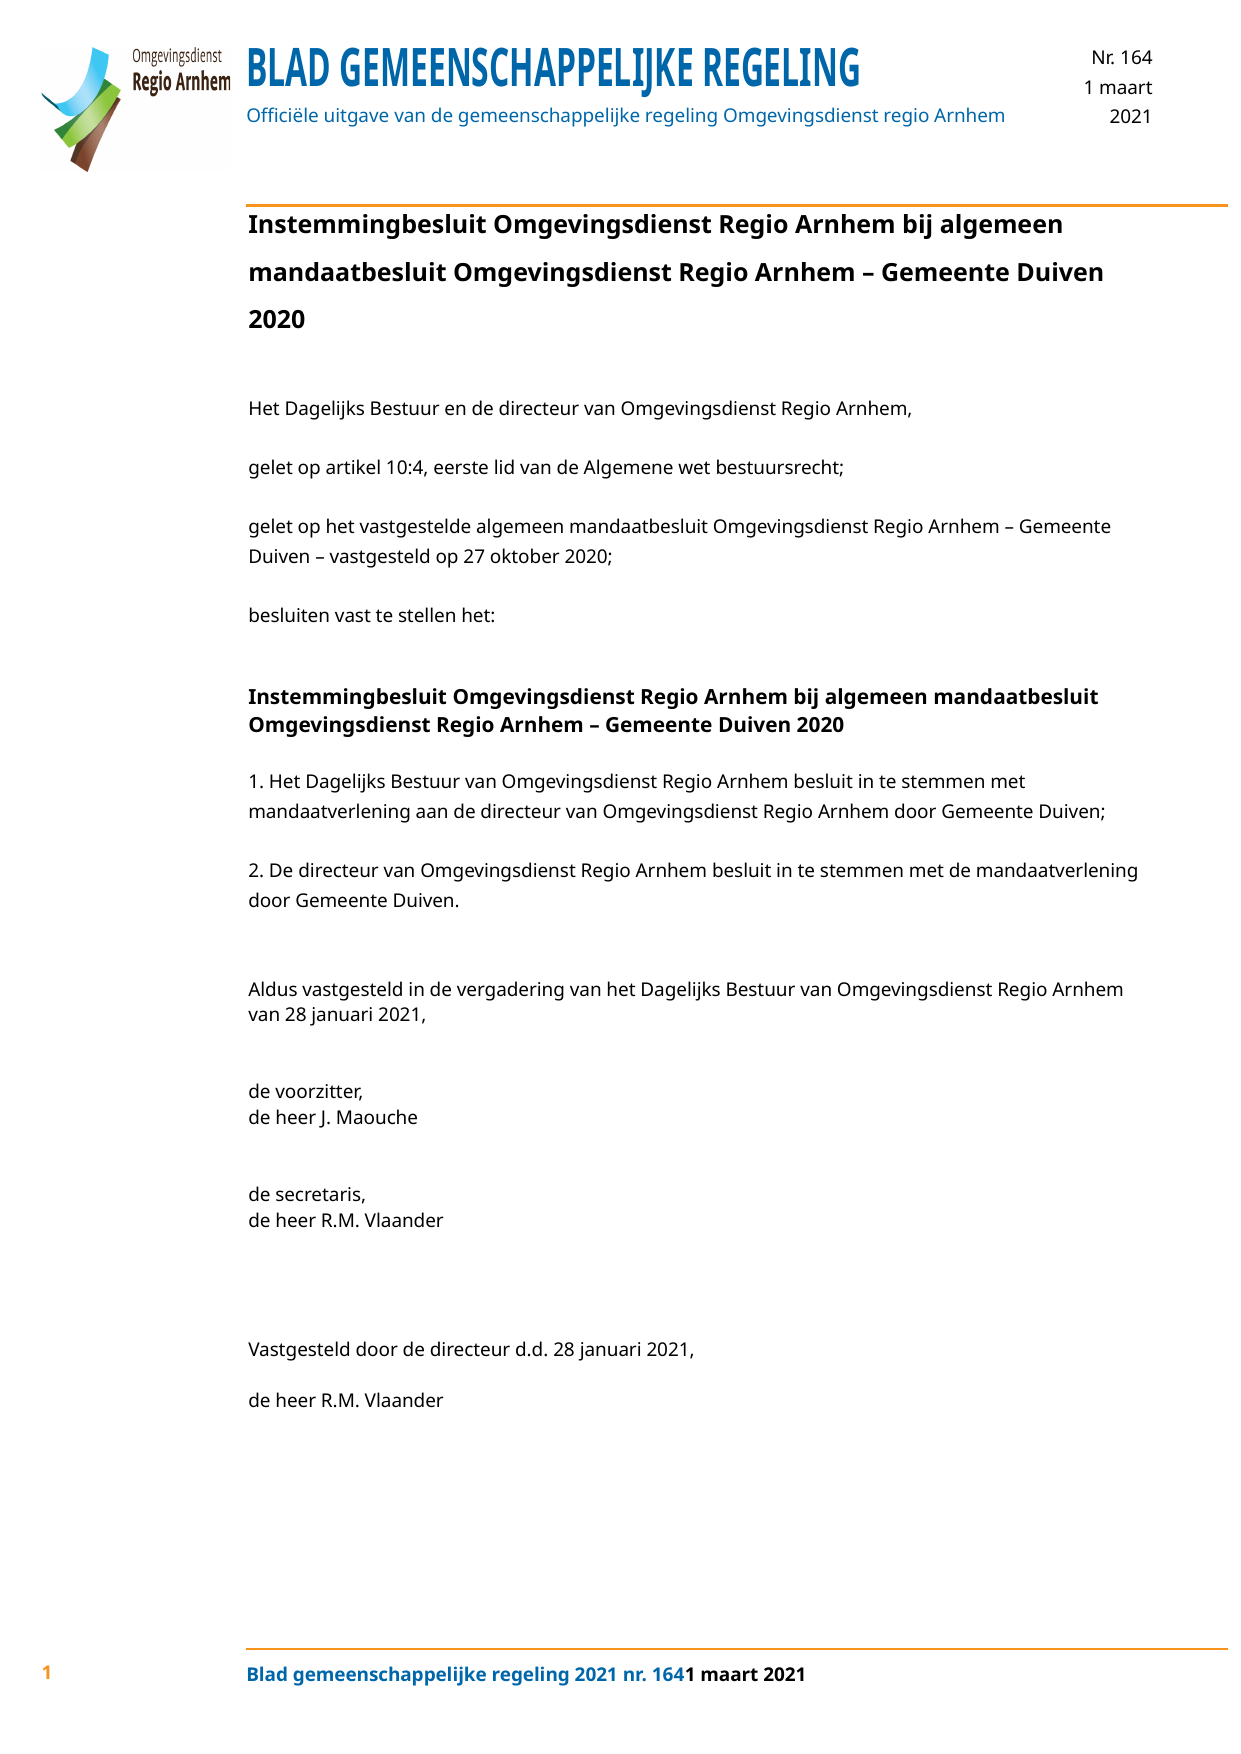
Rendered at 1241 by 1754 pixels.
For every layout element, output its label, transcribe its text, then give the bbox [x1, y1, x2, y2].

picture [41, 47, 231, 172]
text de heer J. Maouche [248, 1104, 1152, 1130]
text de heer R.M. Vlaander [248, 1387, 1152, 1413]
text besluiten vast te stellen het: [248, 602, 1152, 628]
text gelet op het vastgestelde algemeen mandaatbesluit Omgevingsdienst Regio Arnhem – Gemeente Duiven – vastgesteld op 27 oktober 2020; [248, 513, 1152, 569]
text gelet op artikel 10:4, eerste lid van de Algemene wet bestuursrecht; [248, 454, 1152, 480]
text de voorzitter, [248, 1079, 1152, 1104]
text Het Dagelijks Bestuur en de directeur van Omgevingsdienst Regio Arnhem, [248, 395, 1152, 421]
text Aldus vastgesteld in de vergadering van het Dagelijks Bestuur van Omgevingsdienst Regio Arnhem van 28 januari 2021, [248, 976, 1152, 1027]
text Instemmingbesluit Omgevingsdienst Regio Arnhem bij algemeen mandaatbesluit Omgevingsdienst Regio Arnhem – Gemeente Duiven 2020 [248, 682, 1152, 739]
text de secretaris, [248, 1182, 1152, 1207]
text Vastgesteld door de directeur d.d. 28 januari 2021, [248, 1336, 1152, 1362]
text de heer R.M. Vlaander [248, 1207, 1152, 1233]
text Instemmingbesluit Omgevingsdienst Regio Arnhem bij algemeen mandaatbesluit Omgevingsdienst Regio Arnhem – Gemeente Duiven 2020 [248, 207, 1152, 336]
text 1. Het Dagelijks Bestuur van Omgevingsdienst Regio Arnhem besluit in te stemmen met mandaatverlening aan de directeur van Omgevingsdienst Regio Arnhem door Gemeente Duiven; [248, 769, 1152, 824]
text 2. De directeur van Omgevingsdienst Regio Arnhem besluit in te stemmen met de mandaatverlening door Gemeente Duiven. [248, 857, 1152, 913]
